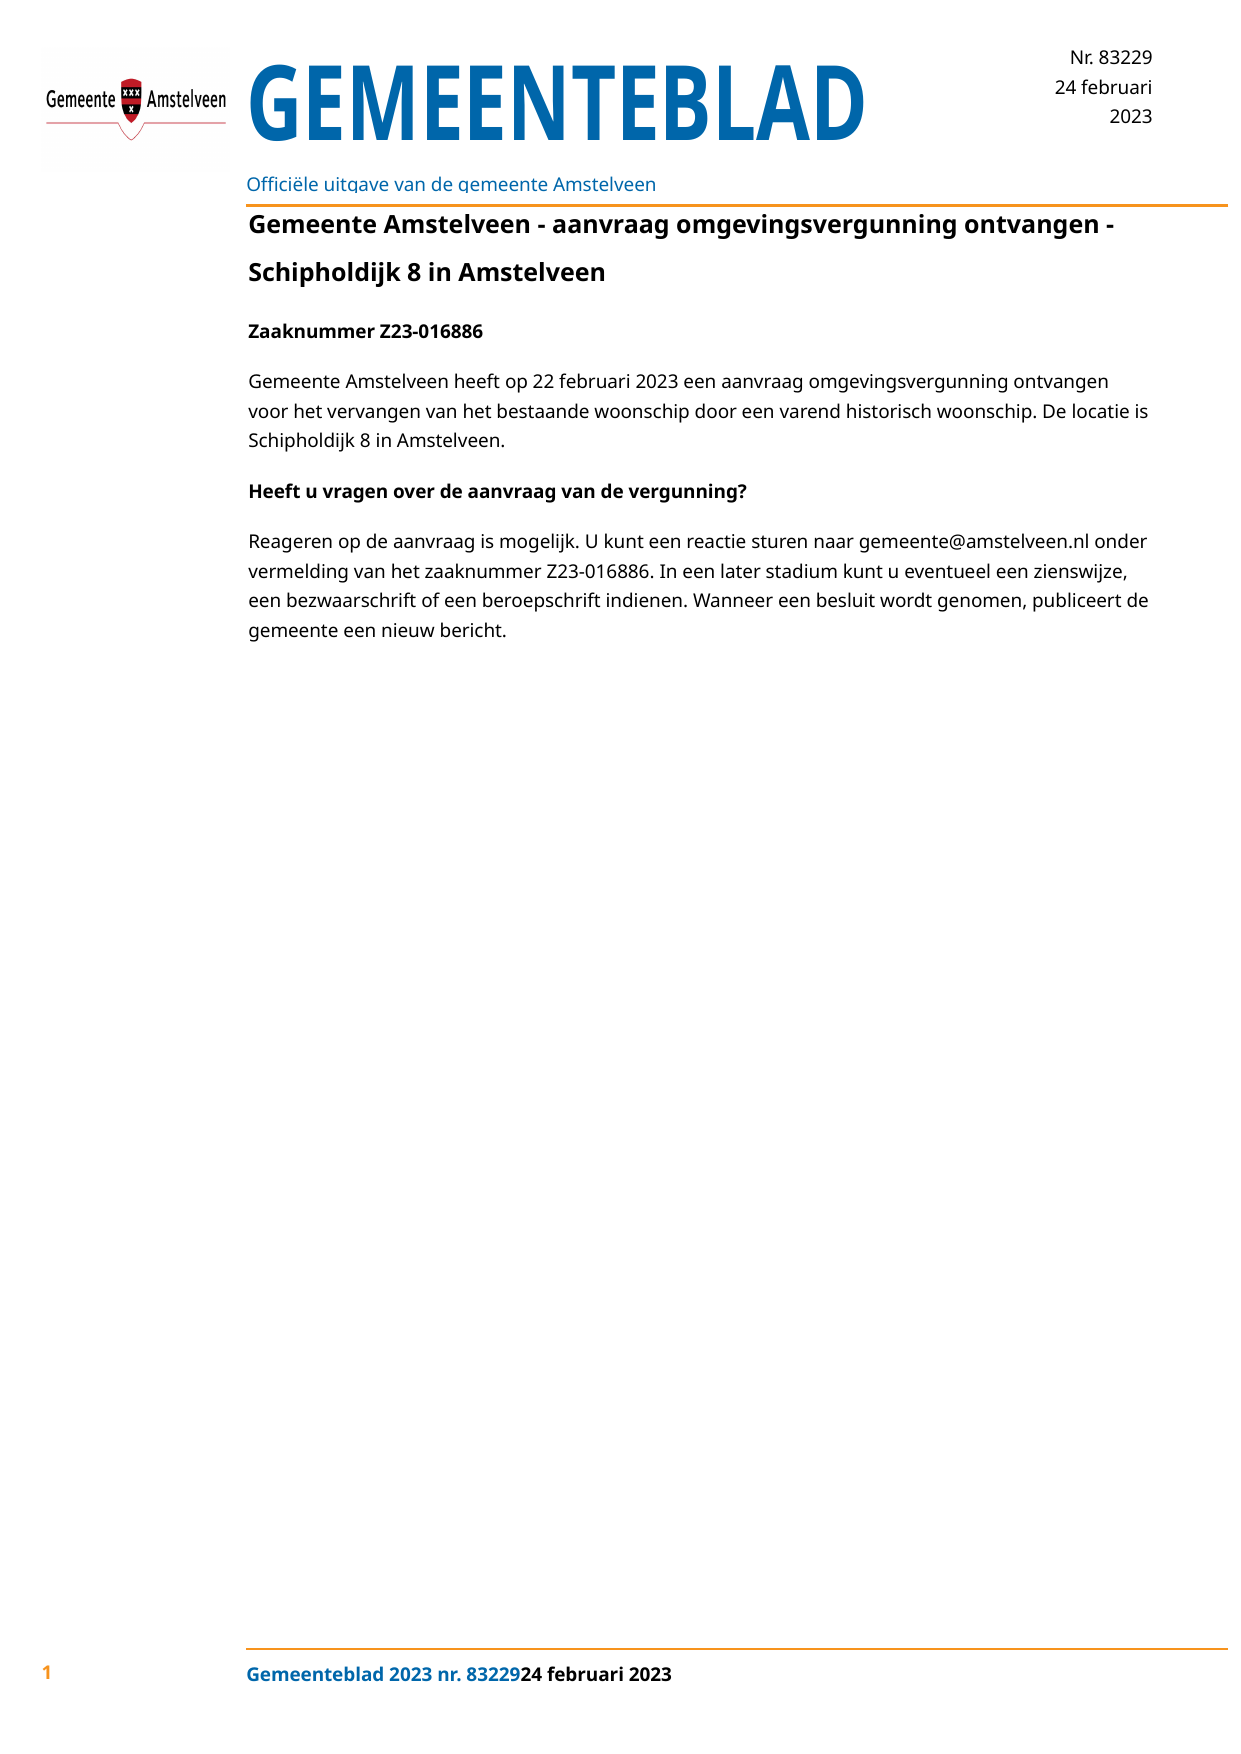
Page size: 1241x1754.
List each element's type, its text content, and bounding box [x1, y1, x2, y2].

text Gemeente Amstelveen heeft op 22 februari 2023 een aanvraag omgevingsvergunning ontvangen voor het vervangen van het bestaande woonschip door een varend historisch woonschip. De locatie is Schipholdijk 8 in Amstelveen. [248, 368, 1152, 453]
text Heeft u vragen over de aanvraag van de vergunning? [248, 478, 1152, 504]
text Gemeente Amstelveen - aanvraag omgevingsvergunning ontvangen - Schipholdijk 8 in Amstelveen [248, 207, 1152, 288]
picture [41, 47, 231, 172]
text Reageren op de aanvraag is mogelijk. U kunt een reactie sturen naar gemeente@amstelveen.nl onder vermelding van het zaaknummer Z23-016886. In een later stadium kunt u eventueel een zienswijze, een bezwaarschrift of een beroepschrift indienen. Wanneer een besluit wordt genomen, publiceert de gemeente een nieuw bericht. [248, 528, 1152, 643]
text Zaaknummer Z23-016886 [248, 318, 1152, 344]
